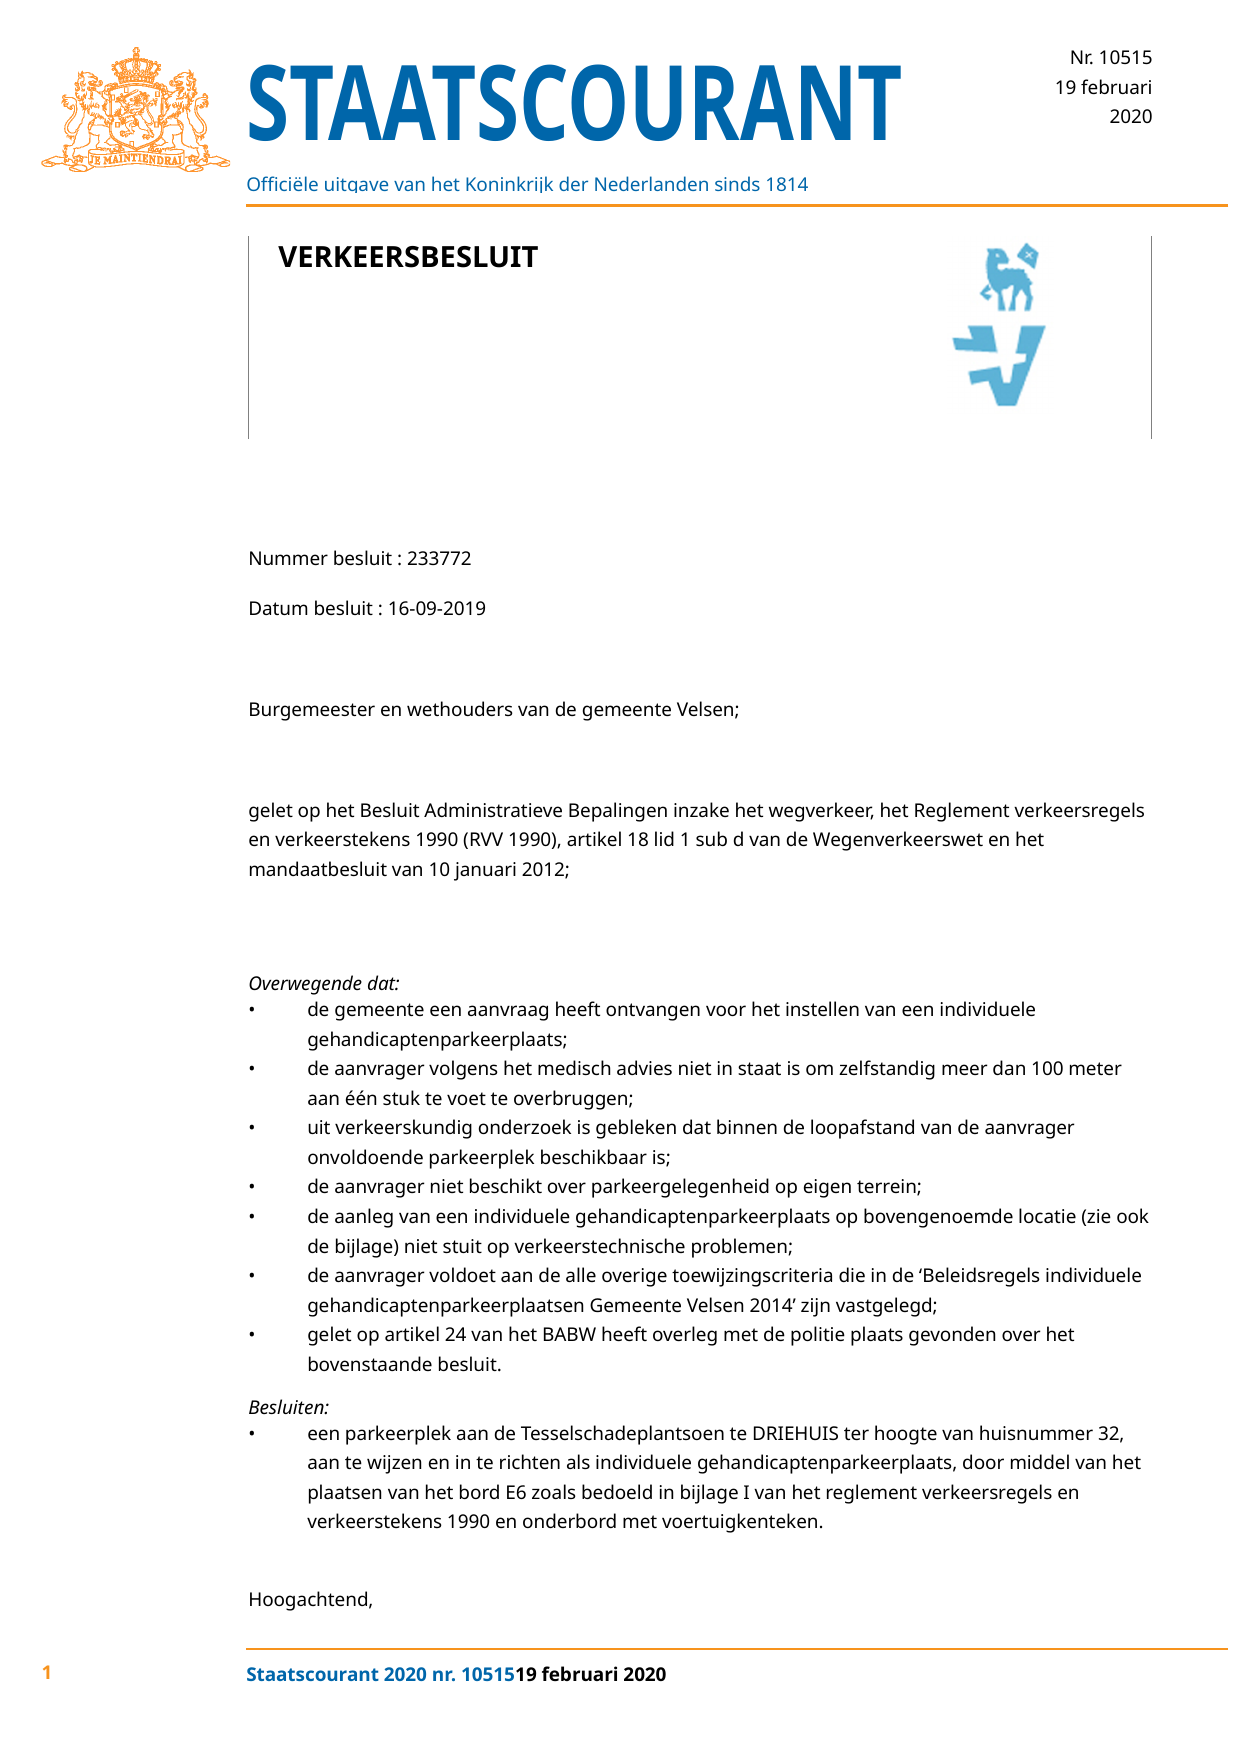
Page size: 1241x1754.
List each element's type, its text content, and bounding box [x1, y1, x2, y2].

text Datum besluit : 16-09-2019 [248, 595, 1152, 621]
text gelet op het Besluit Administratieve Bepalingen inzake het wegverkeer, het Reglement verkeersregels en verkeerstekens 1990 (RVV 1990), artikel 18 lid 1 sub d van de Wegenverkeerswet en het mandaatbesluit van 10 januari 2012; [248, 797, 1152, 882]
table_header VERKEERSBESLUIT [249, 236, 850, 439]
list de aanvrager niet beschikt over parkeergelegenheid op eigen terrein; [248, 1174, 1152, 1199]
text Hoogachtend, [248, 1586, 1152, 1612]
table_header [850, 236, 946, 413]
list de gemeente een aanvraag heeft ontvangen voor het instellen van een individuele gehandicaptenparkeerplaats; [248, 996, 1152, 1051]
table_header [850, 414, 1151, 439]
list de aanvrager voldoet aan de alle overige toewijzingscriteria die in de ‘Beleidsregels individuele gehandicaptenparkeerplaatsen Gemeente Velsen 2014’ zijn vastgelegd; [248, 1262, 1152, 1318]
picture [946, 236, 1055, 414]
list gelet op artikel 24 van het BABW heeft overleg met de politie plaats gevonden over het bovenstaande besluit. [248, 1322, 1152, 1377]
text Burgemeester en wethouders van de gemeente Velsen; [248, 696, 1152, 722]
table_header [1055, 236, 1151, 413]
list uit verkeerskundig onderzoek is gebleken dat binnen de loopafstand van de aanvrager onvoldoende parkeerplek beschikbaar is; [248, 1114, 1152, 1170]
text Overwegende dat: [248, 970, 1152, 996]
text Nummer besluit : 233772 [248, 545, 1152, 571]
list een parkeerplek aan de Tesselschadeplantsoen te DRIEHUIS ter hoogte van huisnummer 32, aan te wijzen en in te richten als individuele gehandicaptenparkeerplaats, door middel van het plaatsen van het bord E6 zoals bedoeld in bijlage I van het reglement verkeersregels en verkeerstekens 1990 en onderbord met voertuigkenteken. [248, 1420, 1152, 1534]
picture [41, 47, 231, 172]
list de aanleg van een individuele gehandicaptenparkeerplaats op bovengenoemde locatie (zie ook de bijlage) niet stuit op verkeerstechnische problemen; [248, 1203, 1152, 1258]
text Besluiten: [248, 1394, 1152, 1420]
list de aanvrager volgens het medisch advies niet in staat is om zelfstandig meer dan 100 meter aan één stuk te voet te overbruggen; [248, 1055, 1152, 1111]
